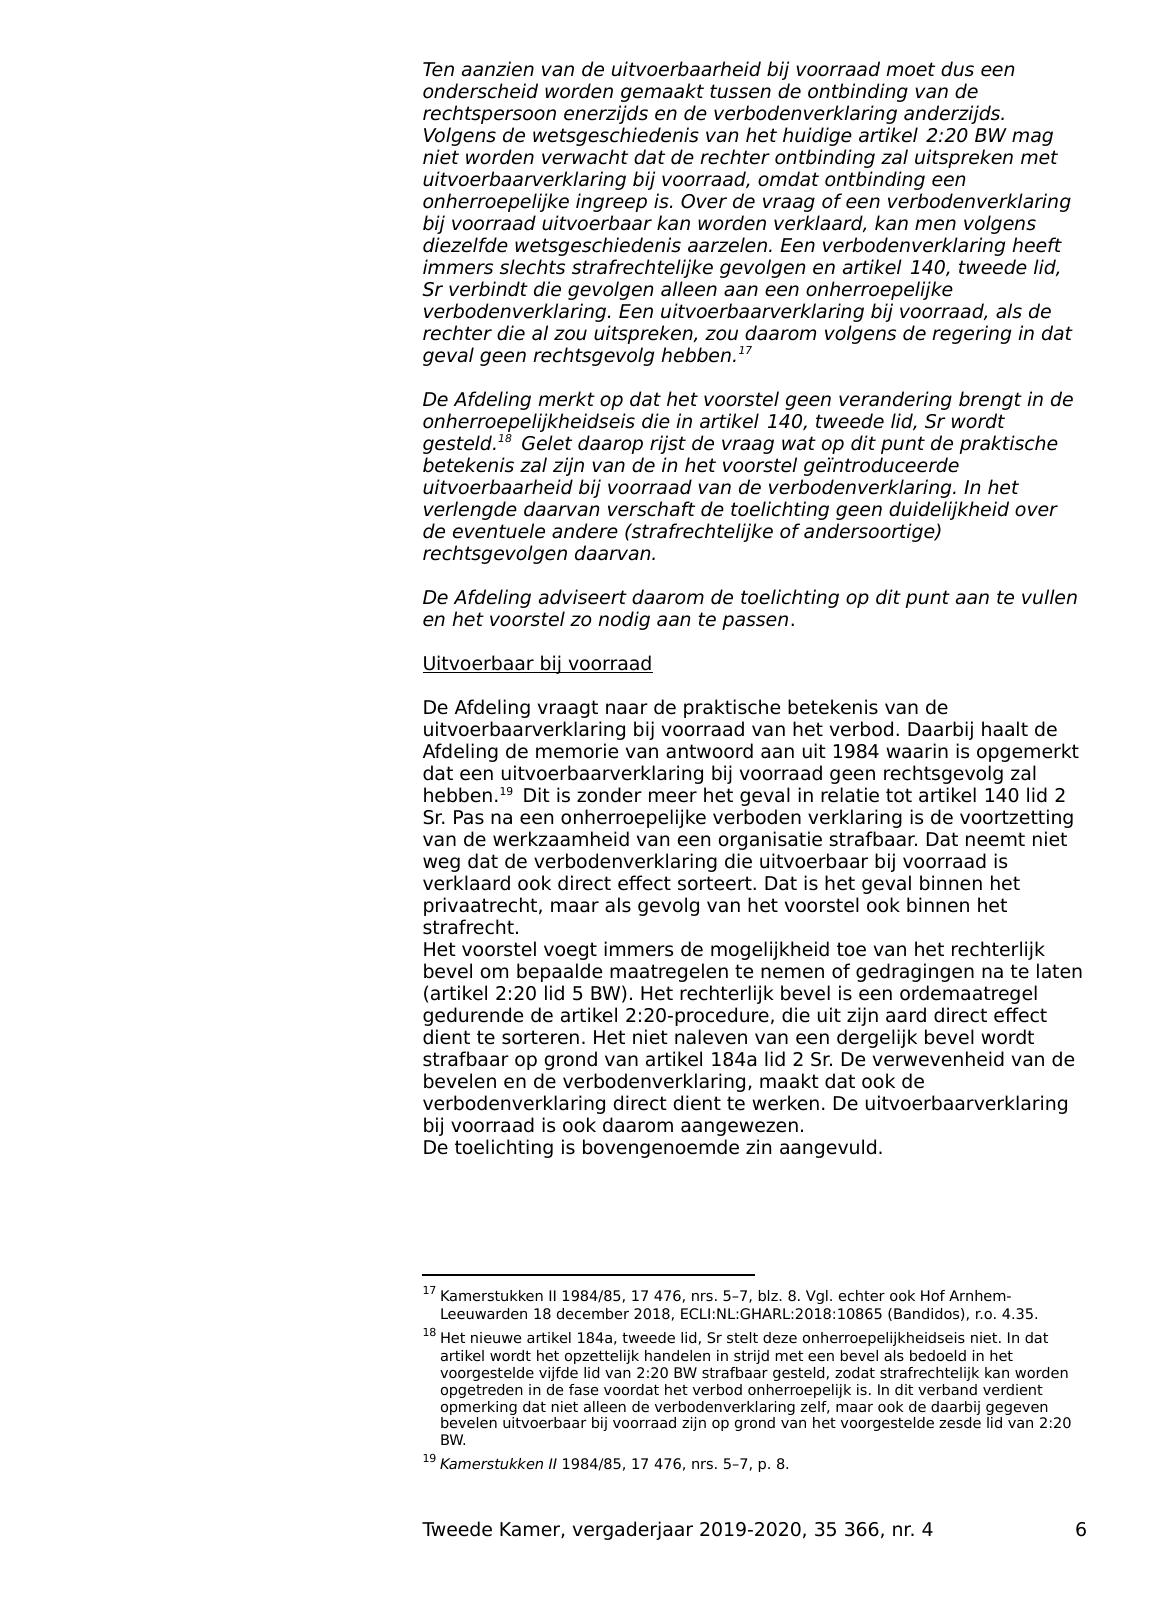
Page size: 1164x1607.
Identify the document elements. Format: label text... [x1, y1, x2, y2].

text De Afdeling adviseert daarom de toelichting op dit punt aan te vullen en het voorstel zo nodig aan te passen. [422, 587, 1087, 631]
subtitle Uitvoerbaar bij voorraad [422, 653, 1087, 675]
text De Afdeling merkt op dat het voorstel geen verandering brengt in de onherroepelijkheidseis die in artikel 140, tweede lid, Sr wordt gesteld. Gelet daarop rijst de vraag wat op dit punt de praktische betekenis zal zijn van de in het voorstel geïntroduceerde uitvoerbaarheid bij voorraad van de verbodenverklaring. In het verlengde daarvan verschaft de toelichting geen duidelijkheid over de eventuele andere (strafrechtelijke of andersoortige) rechtsgevolgen daarvan. [422, 389, 1087, 565]
text Ten aanzien van de uitvoerbaarheid bij voorraad moet dus een onderscheid worden gemaakt tussen de ontbinding van de rechtspersoon enerzijds en de verbodenverklaring anderzijds. Volgens de wetsgeschiedenis van het huidige artikel 2:20 BW mag niet worden verwacht dat de rechter ontbinding zal uitspreken met uitvoerbaarverklaring bij voorraad, omdat ontbinding een onherroepelijke ingreep is. Over de vraag of een verbodenverklaring bij voorraad uitvoerbaar kan worden verklaard, kan men volgens diezelfde wetsgeschiedenis aarzelen. Een verbodenverklaring heeft immers slechts strafrechtelijke gevolgen en artikel 140, tweede lid, Sr verbindt die gevolgen alleen aan een onherroepelijke verbodenverklaring. Een uitvoerbaarverklaring bij voorraad, als de rechter die al zou uitspreken, zou daarom volgens de regering in dat geval geen rechtsgevolg hebben. [422, 59, 1087, 367]
text Kamerstukken II 1984/85, 17 476, nrs. 5–7, p. 8. [422, 1452, 1087, 1474]
text De toelichting is bovengenoemde zin aangevuld. [422, 1137, 1087, 1159]
text Het voorstel voegt immers de mogelijkheid toe van het rechterlijk bevel om bepaalde maatregelen te nemen of gedragingen na te laten (artikel 2:20 lid 5 BW). Het rechterlijk bevel is een ordemaatregel gedurende de artikel 2:20-procedure, die uit zijn aard direct effect dient te sorteren. Het niet naleven van een dergelijk bevel wordt strafbaar op grond van artikel 184a lid 2 Sr. De verwevenheid van de bevelen en de verbodenverklaring, maakt dat ook de verbodenverklaring direct dient te werken. De uitvoerbaarverklaring bij voorraad is ook daarom aangewezen. [422, 939, 1087, 1137]
text Kamerstukken II 1984/85, 17 476, nrs. 5–7, blz. 8. Vgl. echter ook Hof Arnhem-Leeuwarden 18 december 2018, ECLI:NL:GHARL:2018:10865 (Bandidos), r.o. 4.35. [422, 1284, 1087, 1323]
text De Afdeling vraagt naar de praktische betekenis van de uitvoerbaarverklaring bij voorraad van het verbod. Daarbij haalt de Afdeling de memorie van antwoord aan uit 1984 waarin is opgemerkt dat een uitvoerbaarverklaring bij voorraad geen rechtsgevolg zal hebben. Dit is zonder meer het geval in relatie tot artikel 140 lid 2 Sr. Pas na een onherroepelijke verboden verklaring is de voortzetting van de werkzaamheid van een organisatie strafbaar. Dat neemt niet weg dat de verbodenverklaring die uitvoerbaar bij voorraad is verklaard ook direct effect sorteert. Dat is het geval binnen het privaatrecht, maar als gevolg van het voorstel ook binnen het strafrecht. [422, 697, 1087, 939]
text Het nieuwe artikel 184a, tweede lid, Sr stelt deze onherroepelijkheidseis niet. In dat artikel wordt het opzettelijk handelen in strijd met een bevel als bedoeld in het voorgestelde vijfde lid van 2:20 BW strafbaar gesteld, zodat strafrechtelijk kan worden opgetreden in de fase voordat het verbod onherroepelijk is. In dit verband verdient opmerking dat niet alleen de verbodenverklaring zelf, maar ook de daarbij gegeven bevelen uitvoerbaar bij voorraad zijn op grond van het voorgestelde zesde lid van 2:20 BW. [422, 1326, 1087, 1449]
